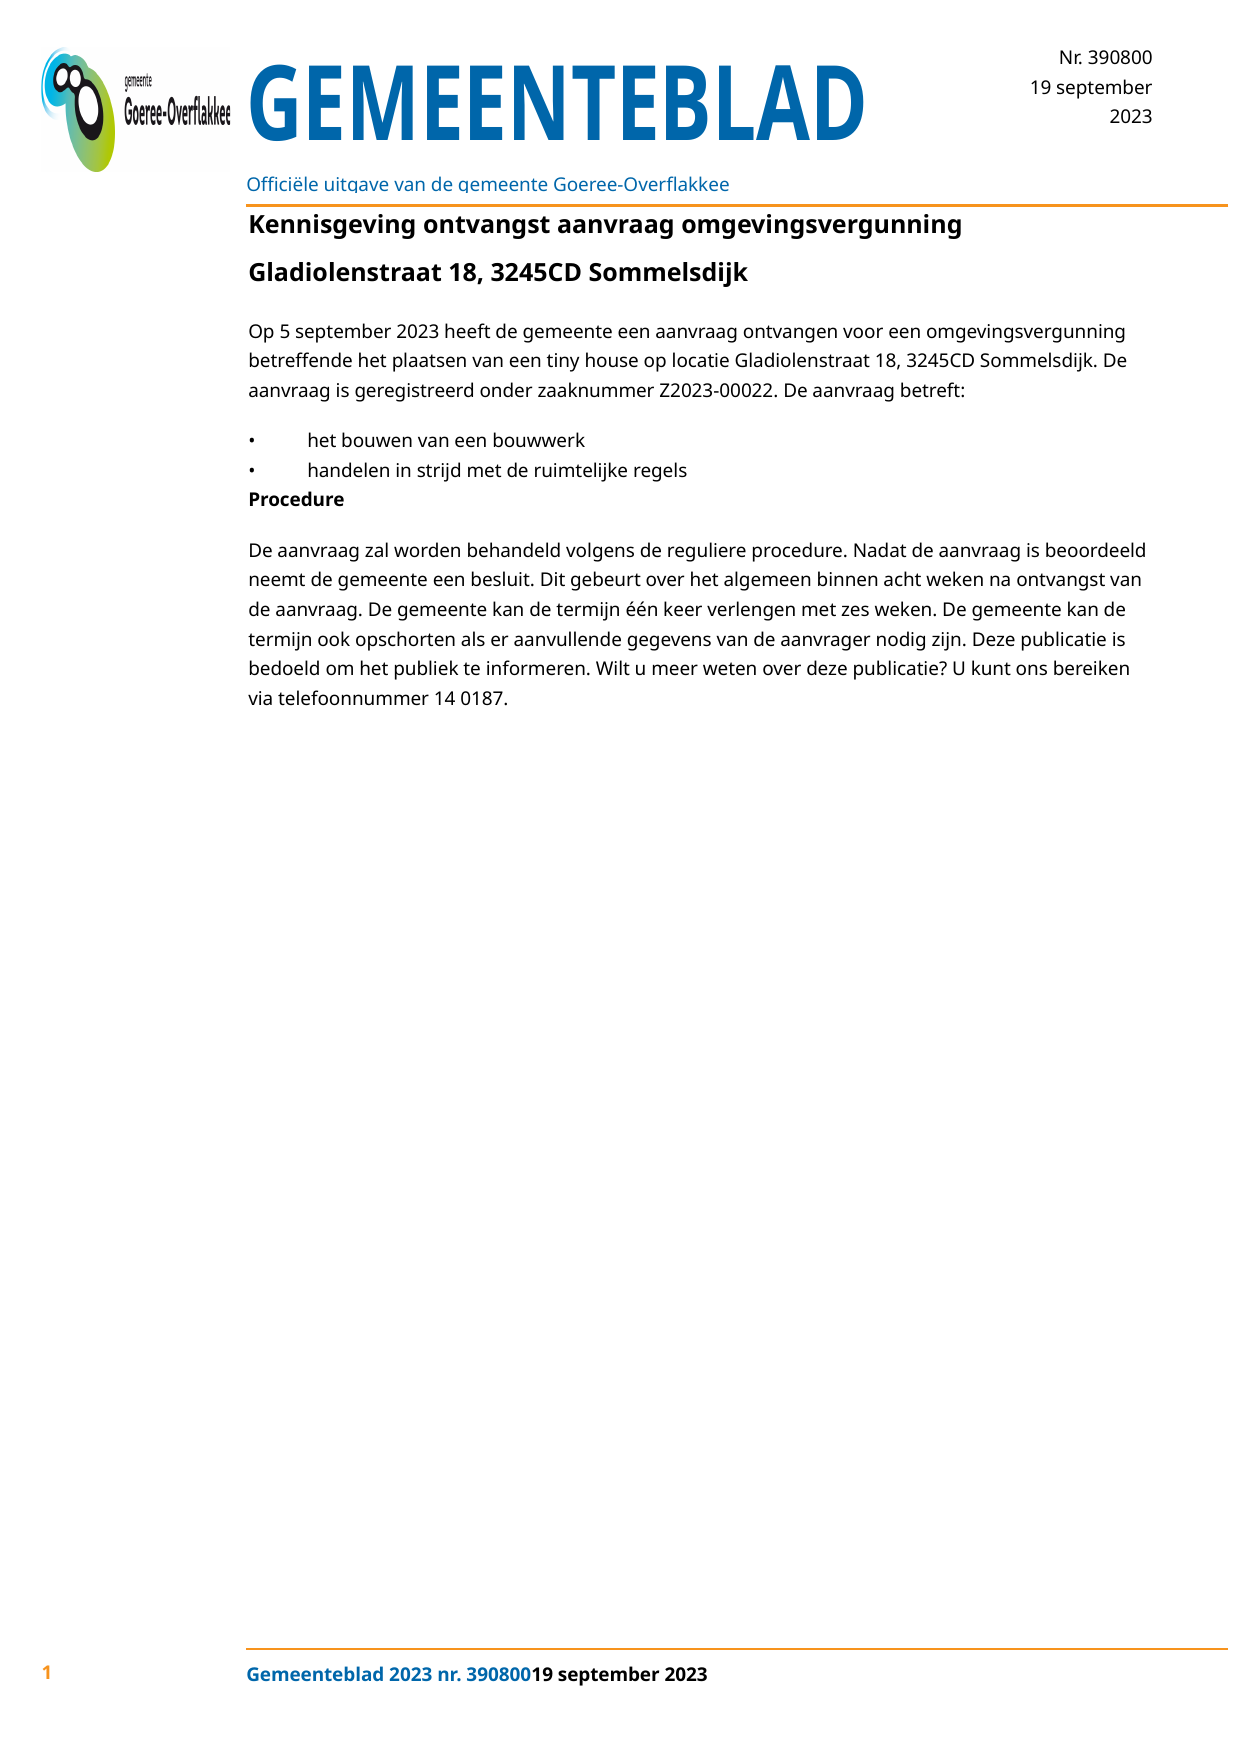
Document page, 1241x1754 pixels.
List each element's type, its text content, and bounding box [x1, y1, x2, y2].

text Kennisgeving ontvangst aanvraag omgevingsvergunning Gladiolenstraat 18, 3245CD Sommelsdijk [248, 207, 1152, 288]
text De aanvraag zal worden behandeld volgens de reguliere procedure. Nadat de aanvraag is beoordeeld neemt de gemeente een besluit. Dit gebeurt over het algemeen binnen acht weken na ontvangst van de aanvraag. De gemeente kan de termijn één keer verlengen met zes weken. De gemeente kan de termijn ook opschorten als er aanvullende gegevens van de aanvrager nodig zijn. Deze publicatie is bedoeld om het publiek te informeren. Wilt u meer weten over deze publicatie? U kunt ons bereiken via telefoonnummer 14 0187. [248, 537, 1152, 711]
text Op 5 september 2023 heeft de gemeente een aanvraag ontvangen voor een omgevingsvergunning betreffende het plaatsen van een tiny house op locatie Gladiolenstraat 18, 3245CD Sommelsdijk. De aanvraag is geregistreerd onder zaaknummer Z2023-00022. De aanvraag betreft: [248, 318, 1152, 403]
text Procedure [248, 487, 1152, 512]
list handelen in strijd met de ruimtelijke regels [248, 457, 1152, 483]
picture [41, 47, 231, 172]
list het bouwen van een bouwwerk [248, 427, 1152, 453]
